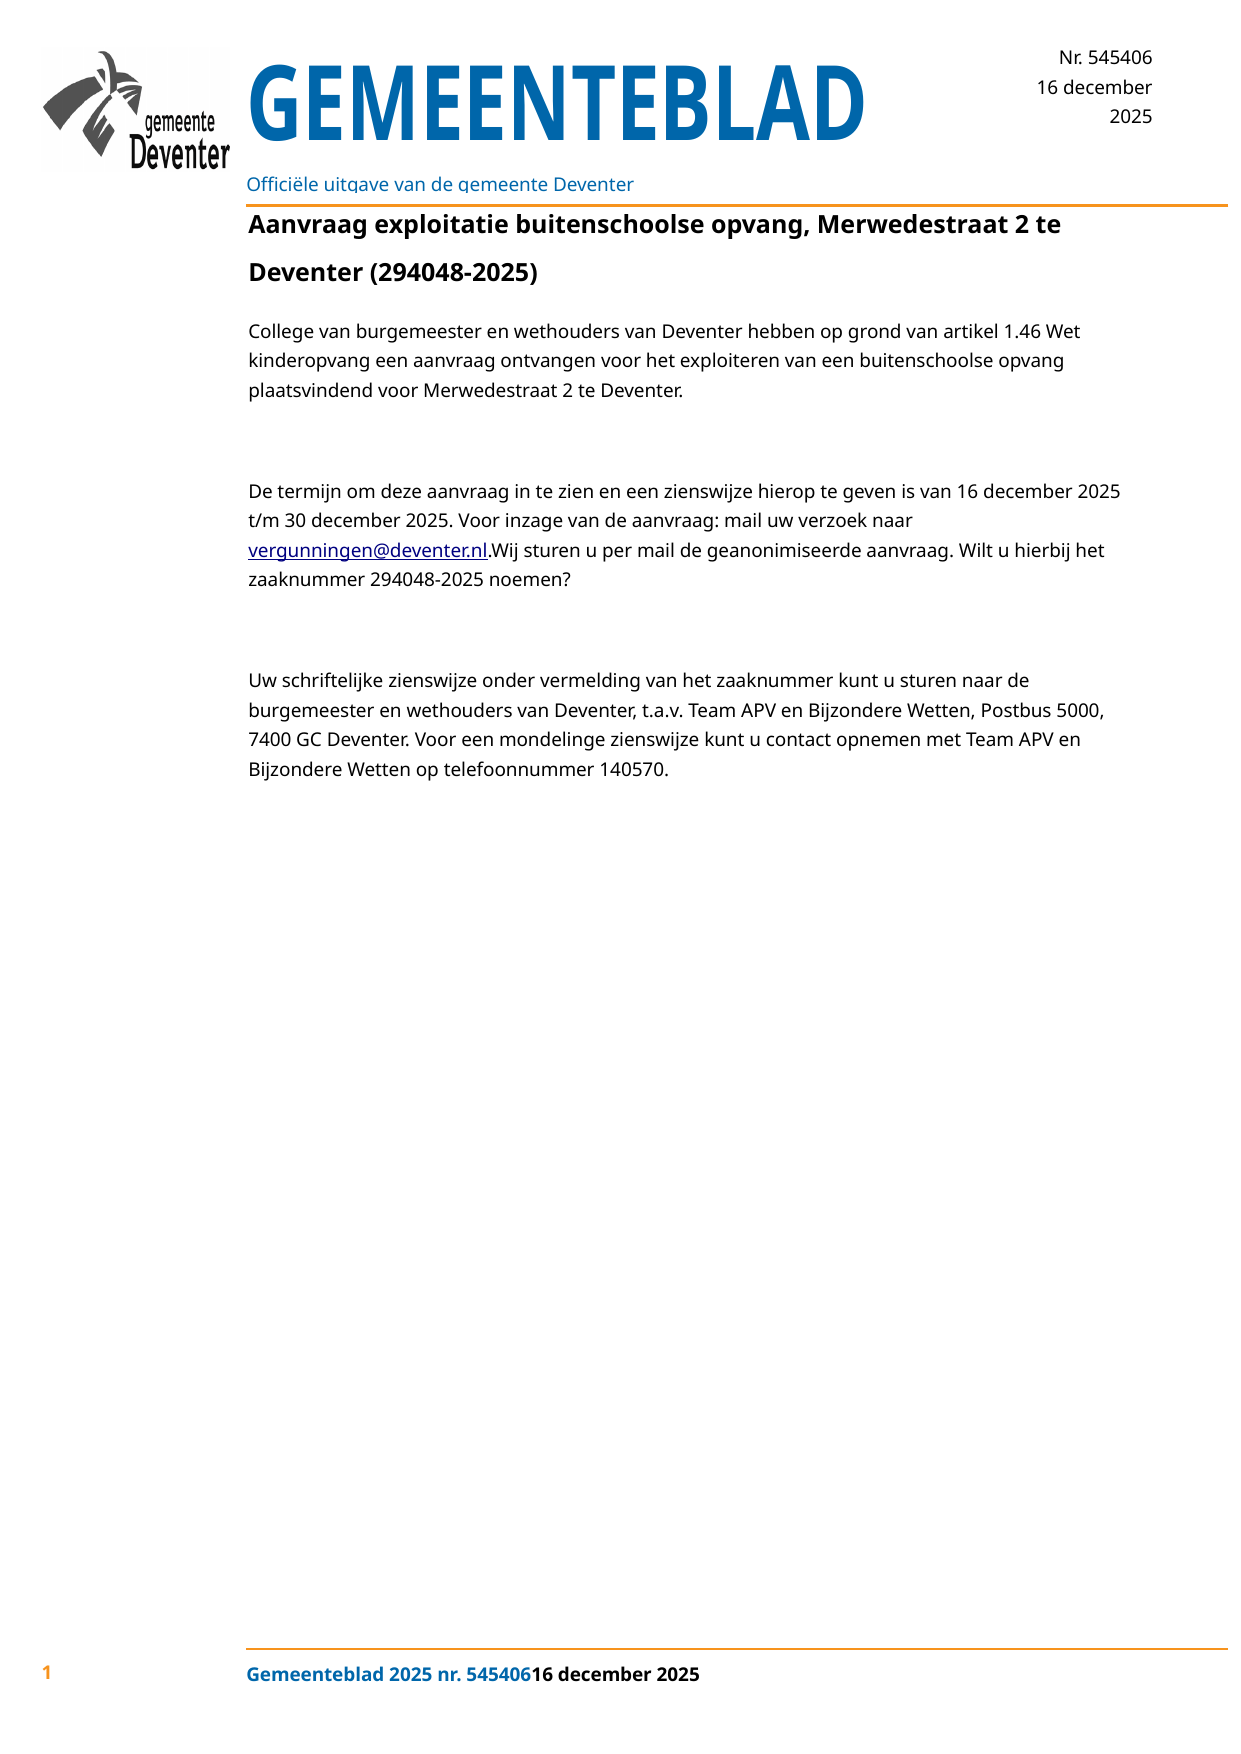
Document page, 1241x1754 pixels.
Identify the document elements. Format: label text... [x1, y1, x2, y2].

text Aanvraag exploitatie buitenschoolse opvang, Merwedestraat 2 te Deventer (294048-2025) [248, 207, 1152, 288]
text College van burgemeester en wethouders van Deventer hebben op grond van artikel 1.46 Wet kinderopvang een aanvraag ontvangen voor het exploiteren van een buitenschoolse opvang plaatsvindend voor Merwedestraat 2 te Deventer. [248, 318, 1152, 403]
text Uw schriftelijke zienswijze onder vermelding van het zaaknummer kunt u sturen naar de burgemeester en wethouders van Deventer, t.a.v. Team APV en Bijzondere Wetten, Postbus 5000, 7400 GC Deventer. Voor een mondelinge zienswijze kunt u contact opnemen met Team APV en Bijzondere Wetten op telefoonnummer 140570. [248, 667, 1152, 782]
picture [41, 47, 231, 172]
text De termijn om deze aanvraag in te zien en een zienswijze hierop te geven is van 16 december 2025 t/m 30 december 2025. Voor inzage van de aanvraag: mail uw verzoek naar vergunningen@deventer.nl.Wij sturen u per mail de geanonimiseerde aanvraag. Wilt u hierbij het zaaknummer 294048-2025 noemen? [248, 478, 1152, 592]
